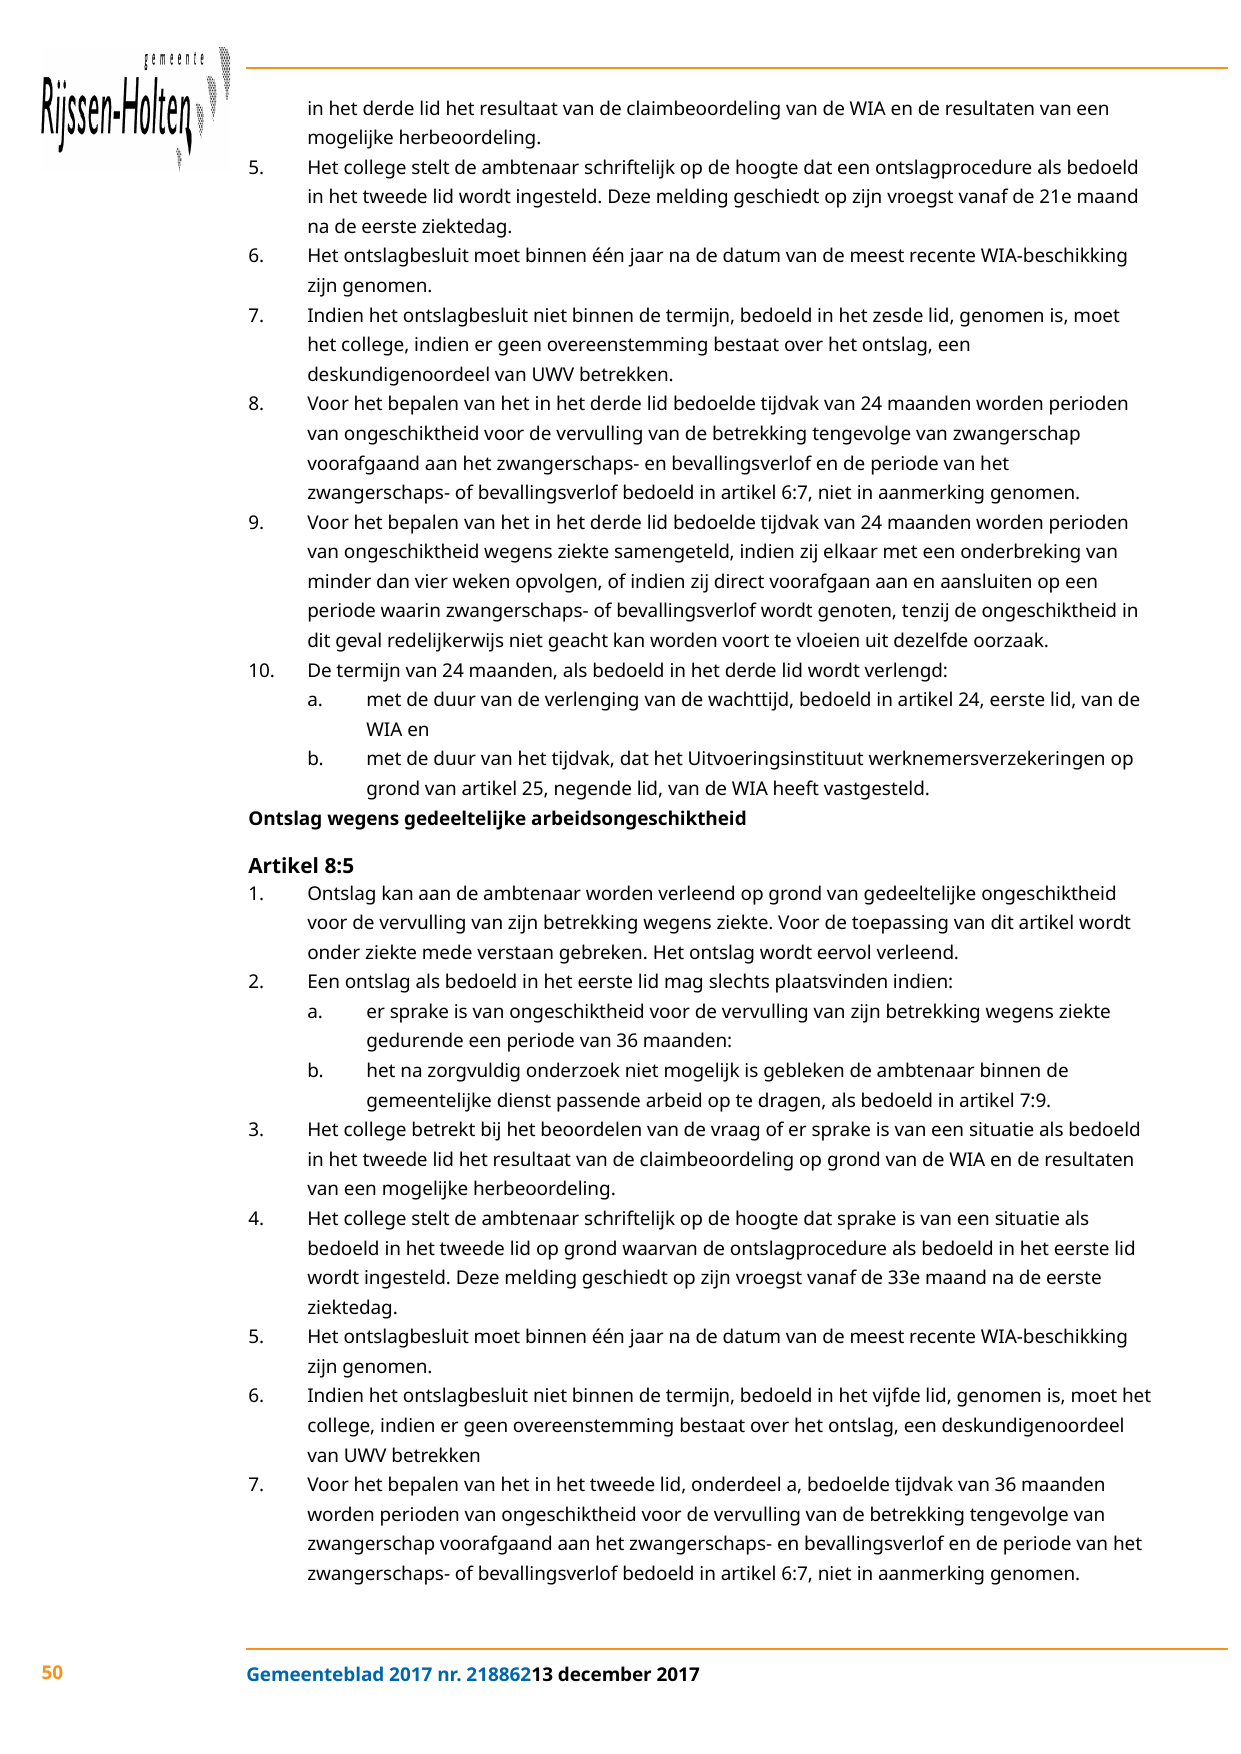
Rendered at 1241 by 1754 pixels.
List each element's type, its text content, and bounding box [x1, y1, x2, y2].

list Het ontslagbesluit moet binnen één jaar na de datum van de meest recente WIA-beschikking zijn genomen. [248, 243, 1152, 298]
list De termijn van 24 maanden, als bedoeld in het derde lid wordt verlengd: [248, 657, 1152, 683]
list Voor het bepalen van het in het derde lid bedoelde tijdvak van 24 maanden worden perioden van ongeschiktheid wegens ziekte samengeteld, indien zij elkaar met een onderbreking van minder dan vier weken opvolgen, of indien zij direct voorafgaan aan en aansluiten op een periode waarin zwangerschaps- of bevallingsverlof wordt genoten, tenzij de ongeschiktheid in dit geval redelijkerwijs niet geacht kan worden voort te vloeien uit dezelfde oorzaak. [248, 509, 1152, 653]
list Ontslag kan aan de ambtenaar worden verleend op grond van gedeeltelijke ongeschiktheid voor de vervulling van zijn betrekking wegens ziekte. Voor de toepassing van dit artikel wordt onder ziekte mede verstaan gebreken. Het ontslag wordt eervol verleend. [248, 880, 1152, 965]
list Het college stelt de ambtenaar schriftelijk op de hoogte dat een ontslagprocedure als bedoeld in het tweede lid wordt ingesteld. Deze melding geschiedt op zijn vroegst vanaf de 21e maand na de eerste ziektedag. [248, 154, 1152, 239]
list Indien het ontslagbesluit niet binnen de termijn, bedoeld in het zesde lid, genomen is, moet het college, indien er geen overeenstemming bestaat over het ontslag, een deskundigenoordeel van UWV betrekken. [248, 302, 1152, 387]
list Het college stelt de ambtenaar schriftelijk op de hoogte dat sprake is van een situatie als bedoeld in het tweede lid op grond waarvan de ontslagprocedure als bedoeld in het eerste lid wordt ingesteld. Deze melding geschiedt op zijn vroegst vanaf de 33e maand na de eerste ziektedag. [248, 1205, 1152, 1320]
list Voor het bepalen van het in het tweede lid, onderdeel a, bedoelde tijdvak van 36 maanden worden perioden van ongeschiktheid voor de vervulling van de betrekking tengevolge van zwangerschap voorafgaand aan het zwangerschaps- en bevallingsverlof en de periode van het zwangerschaps- of bevallingsverlof bedoeld in artikel 6:7, niet in aanmerking genomen. [248, 1471, 1152, 1586]
list met de duur van de verlenging van de wachttijd, bedoeld in artikel 24, eerste lid, van de WIA en [307, 686, 1152, 742]
list er sprake is van ongeschiktheid voor de vervulling van zijn betrekking wegens ziekte gedurende een periode van 36 maanden: [307, 998, 1152, 1053]
picture [41, 47, 231, 172]
list met de duur van het tijdvak, dat het Uitvoeringsinstituut werknemersverzekeringen op grond van artikel 25, negende lid, van de WIA heeft vastgesteld. [307, 746, 1152, 801]
list in het derde lid het resultaat van de claimbeoordeling van de WIA en de resultaten van een mogelijke herbeoordeling. [248, 95, 1152, 150]
list Voor het bepalen van het in het derde lid bedoelde tijdvak van 24 maanden worden perioden van ongeschiktheid voor de vervulling van de betrekking tengevolge van zwangerschap voorafgaand aan het zwangerschaps- en bevallingsverlof en de periode van het zwangerschaps- of bevallingsverlof bedoeld in artikel 6:7, niet in aanmerking genomen. [248, 391, 1152, 505]
text Ontslag wegens gedeeltelijke arbeidsongeschiktheid [248, 805, 1152, 831]
list Het ontslagbesluit moet binnen één jaar na de datum van de meest recente WIA-beschikking zijn genomen. [248, 1323, 1152, 1379]
list Indien het ontslagbesluit niet binnen de termijn, bedoeld in het vijfde lid, genomen is, moet het college, indien er geen overeenstemming bestaat over het ontslag, een deskundigenoordeel van UWV betrekken [248, 1383, 1152, 1468]
text Artikel 8:5 [248, 851, 1152, 880]
list Een ontslag als bedoeld in het eerste lid mag slechts plaatsvinden indien: [248, 968, 1152, 994]
list Het college betrekt bij het beoordelen van de vraag of er sprake is van een situatie als bedoeld in het tweede lid het resultaat van de claimbeoordeling op grond van de WIA en de resultaten van een mogelijke herbeoordeling. [248, 1116, 1152, 1201]
list het na zorgvuldig onderzoek niet mogelijk is gebleken de ambtenaar binnen de gemeentelijke dienst passende arbeid op te dragen, als bedoeld in artikel 7:9. [307, 1057, 1152, 1113]
